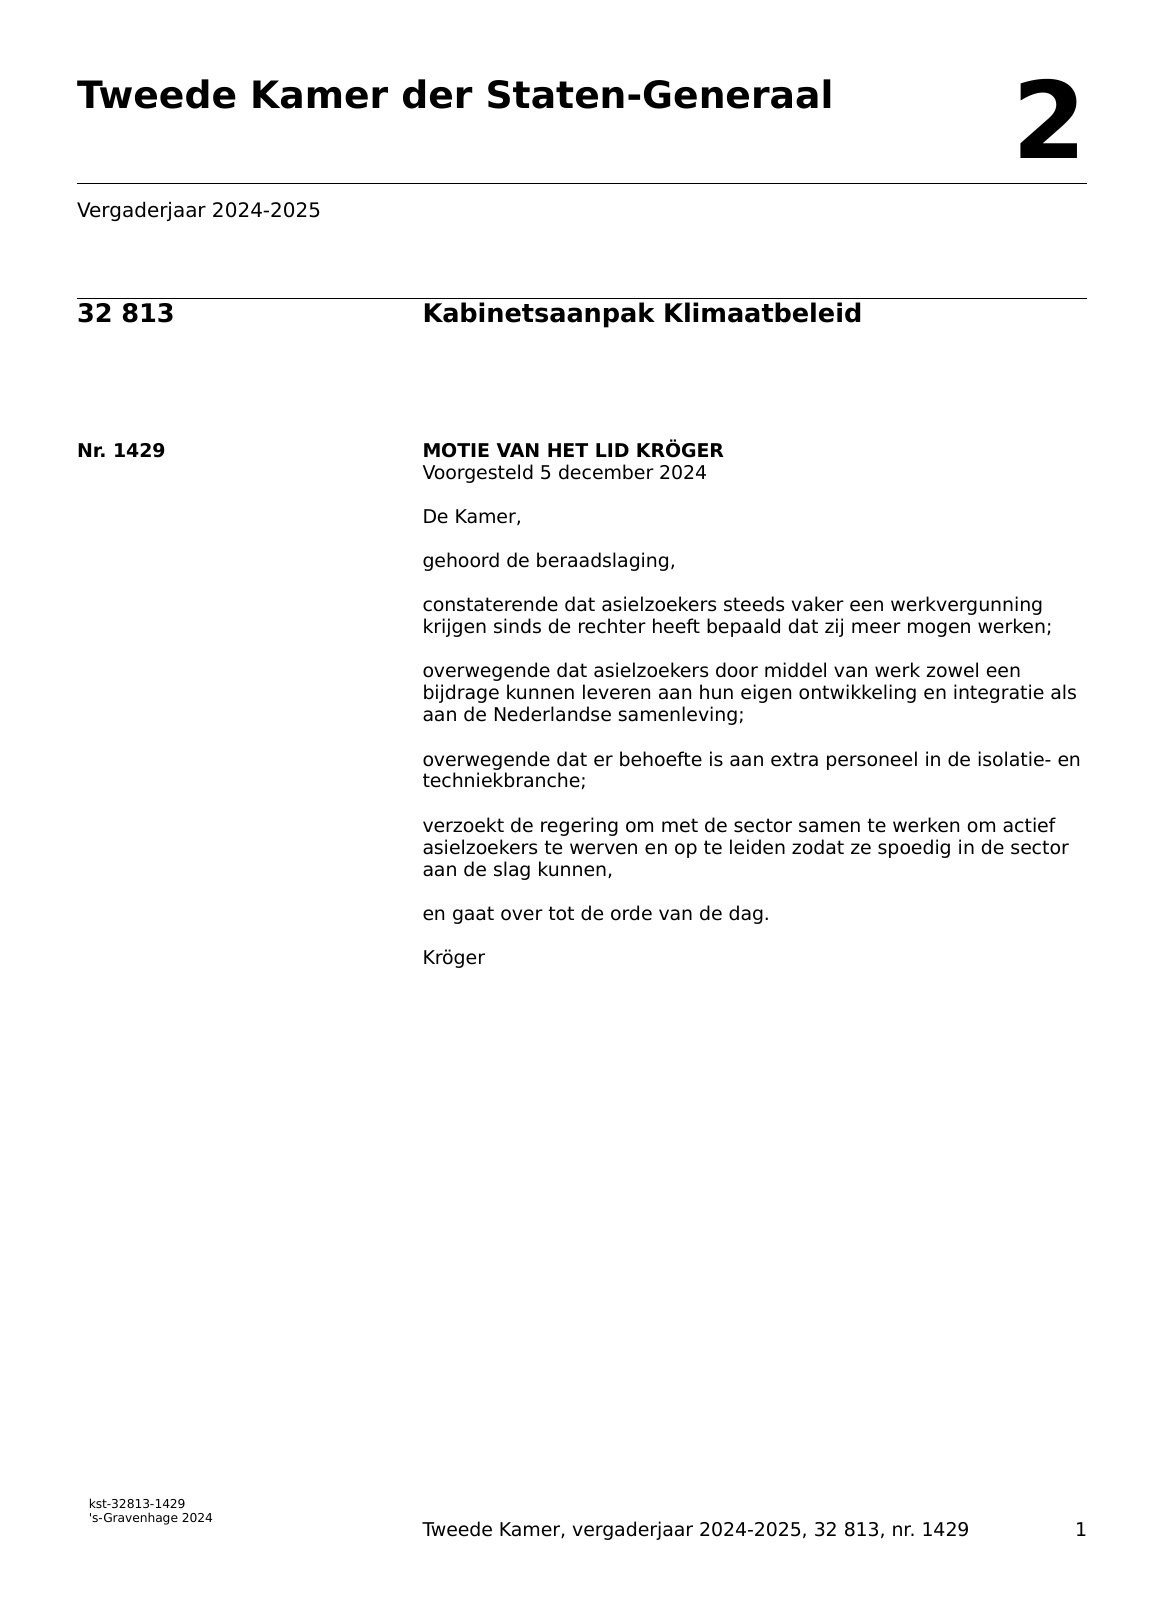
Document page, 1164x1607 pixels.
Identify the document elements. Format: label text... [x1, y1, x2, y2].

text Voorgesteld 5 december 2024 [422, 462, 1087, 484]
text overwegende dat asielzoekers door middel van werk zowel een bijdrage kunnen leveren aan hun eigen ontwikkeling en integratie als aan de Nederlandse samenleving; [422, 660, 1087, 726]
text gehoord de beraadslaging, [422, 550, 1087, 572]
table_header 2 [886, 59, 1087, 183]
text overwegende dat er behoefte is aan extra personeel in de isolatie- en techniekbranche; [422, 748, 1087, 792]
table_cell Vergaderjaar 2024-2025 [77, 184, 1087, 298]
text kst-32813-1429 [88, 1497, 323, 1511]
subtitle 32 813 Kabinetsaanpak Klimaatbeleid [77, 299, 1087, 329]
text 's-Gravenhage 2024 [88, 1511, 323, 1525]
table_header Tweede Kamer der Staten-Generaal [77, 59, 886, 183]
text Kröger [422, 947, 1087, 969]
text en gaat over tot de orde van de dag. [422, 903, 1087, 925]
text constaterende dat asielzoekers steeds vaker een werkvergunning krijgen sinds de rechter heeft bepaald dat zij meer mogen werken; [422, 594, 1087, 638]
text verzoekt de regering om met de sector samen te werken om actief asielzoekers te werven en op te leiden zodat ze spoedig in de sector aan de slag kunnen, [422, 814, 1087, 881]
subtitle Nr. 1429 MOTIE VAN HET LID KRÖGER [77, 440, 1087, 462]
text De Kamer, [422, 506, 1087, 528]
